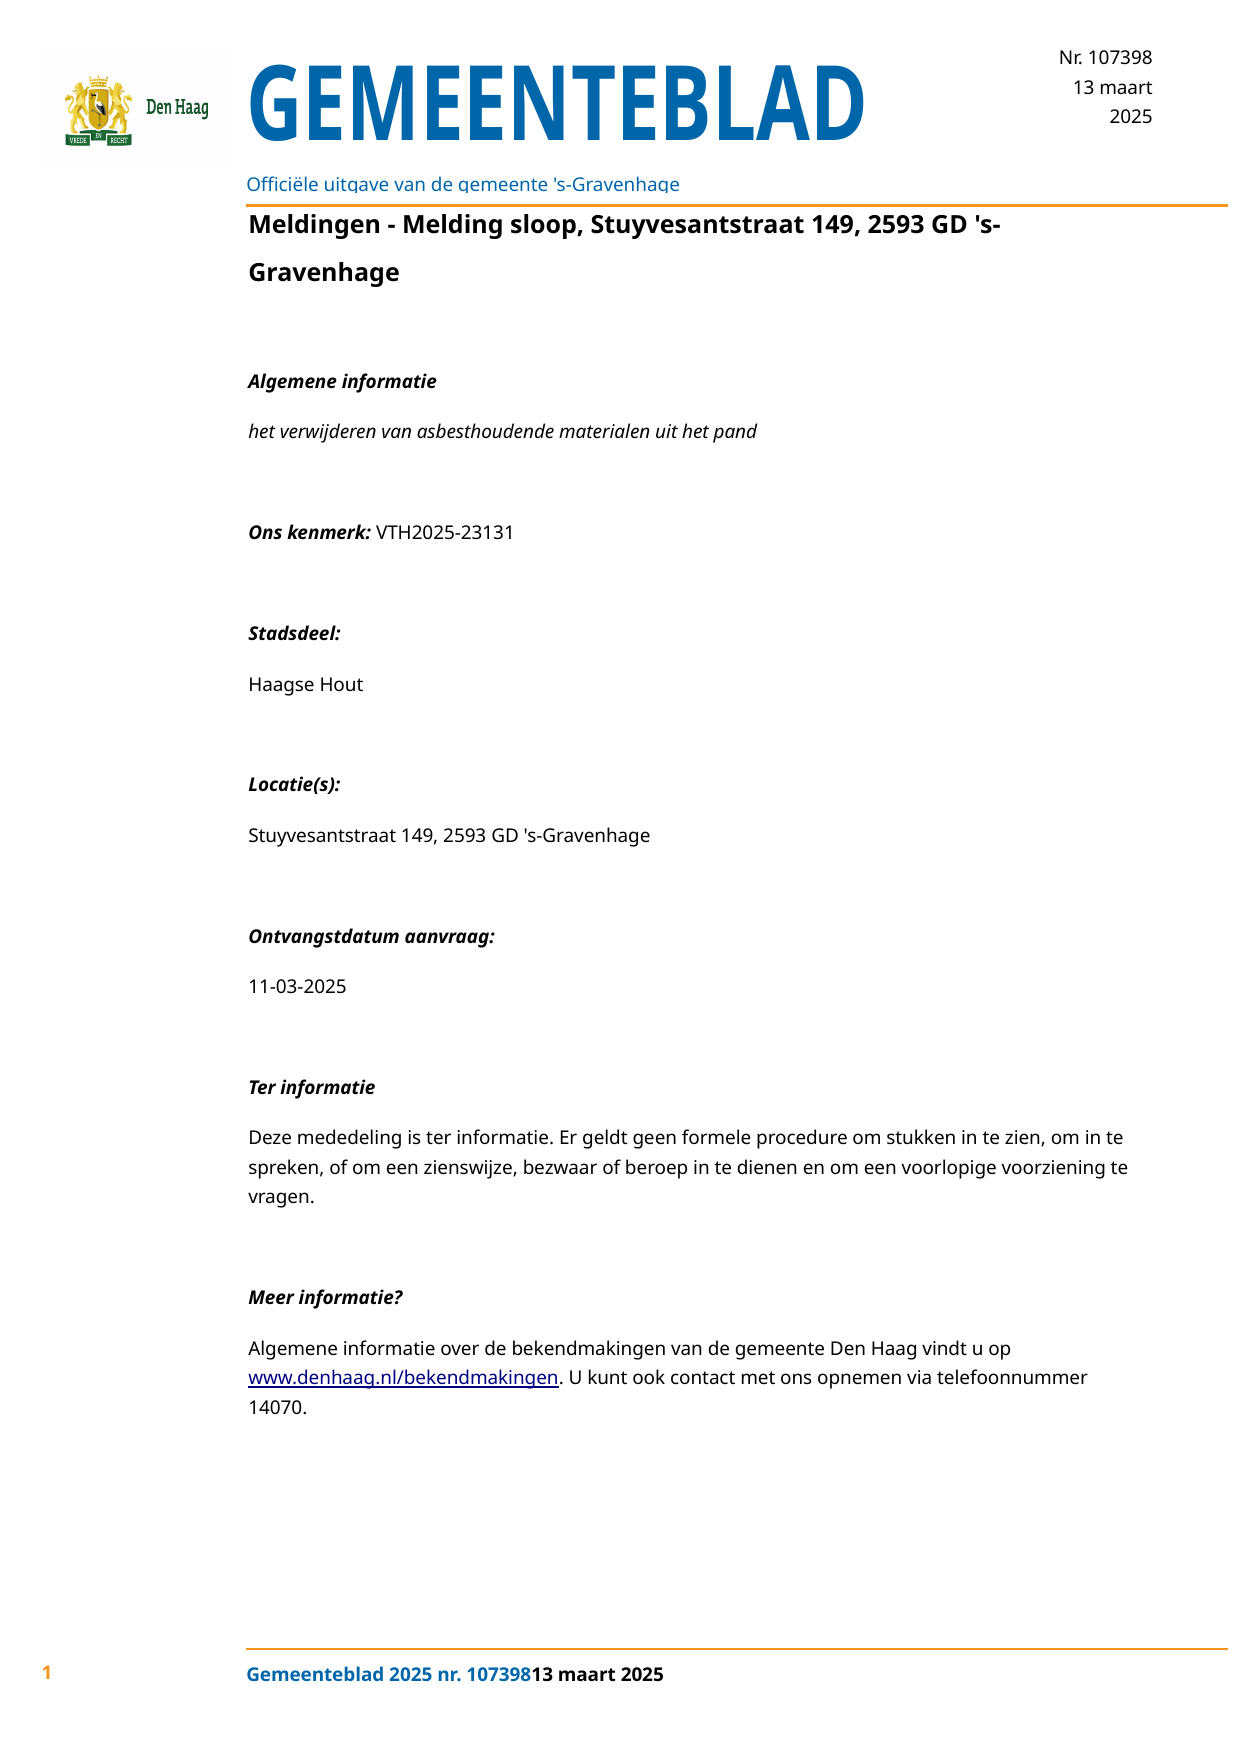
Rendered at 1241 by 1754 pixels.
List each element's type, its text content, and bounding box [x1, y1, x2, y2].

text Locatie(s): [248, 772, 1152, 797]
text Meldingen - Melding sloop, Stuyvesantstraat 149, 2593 GD 's-Gravenhage [248, 207, 1152, 288]
text Deze mededeling is ter informatie. Er geldt geen formele procedure om stukken in te zien, om in te spreken, of om een zienswijze, bezwaar of beroep in te dienen en om een voorlopige voorziening te vragen. [248, 1124, 1152, 1209]
picture [41, 47, 231, 172]
text Meer informatie? [248, 1284, 1152, 1310]
text Ons kenmerk: VTH2025-23131 [248, 519, 1152, 545]
text Haagse Hout [248, 671, 1152, 697]
text 11-03-2025 [248, 973, 1152, 999]
text Algemene informatie [248, 368, 1152, 394]
text het verwijderen van asbesthoudende materialen uit het pand [248, 419, 1152, 444]
text Algemene informatie over de bekendmakingen van de gemeente Den Haag vindt u op www.denhaag.nl/bekendmakingen. U kunt ook contact met ons opnemen via telefoonnummer 14070. [248, 1335, 1152, 1420]
text Stadsdeel: [248, 620, 1152, 646]
text Ontvangstdatum aanvraag: [248, 923, 1152, 949]
text Stuyvesantstraat 149, 2593 GD 's-Gravenhage [248, 822, 1152, 848]
text Ter informatie [248, 1074, 1152, 1100]
